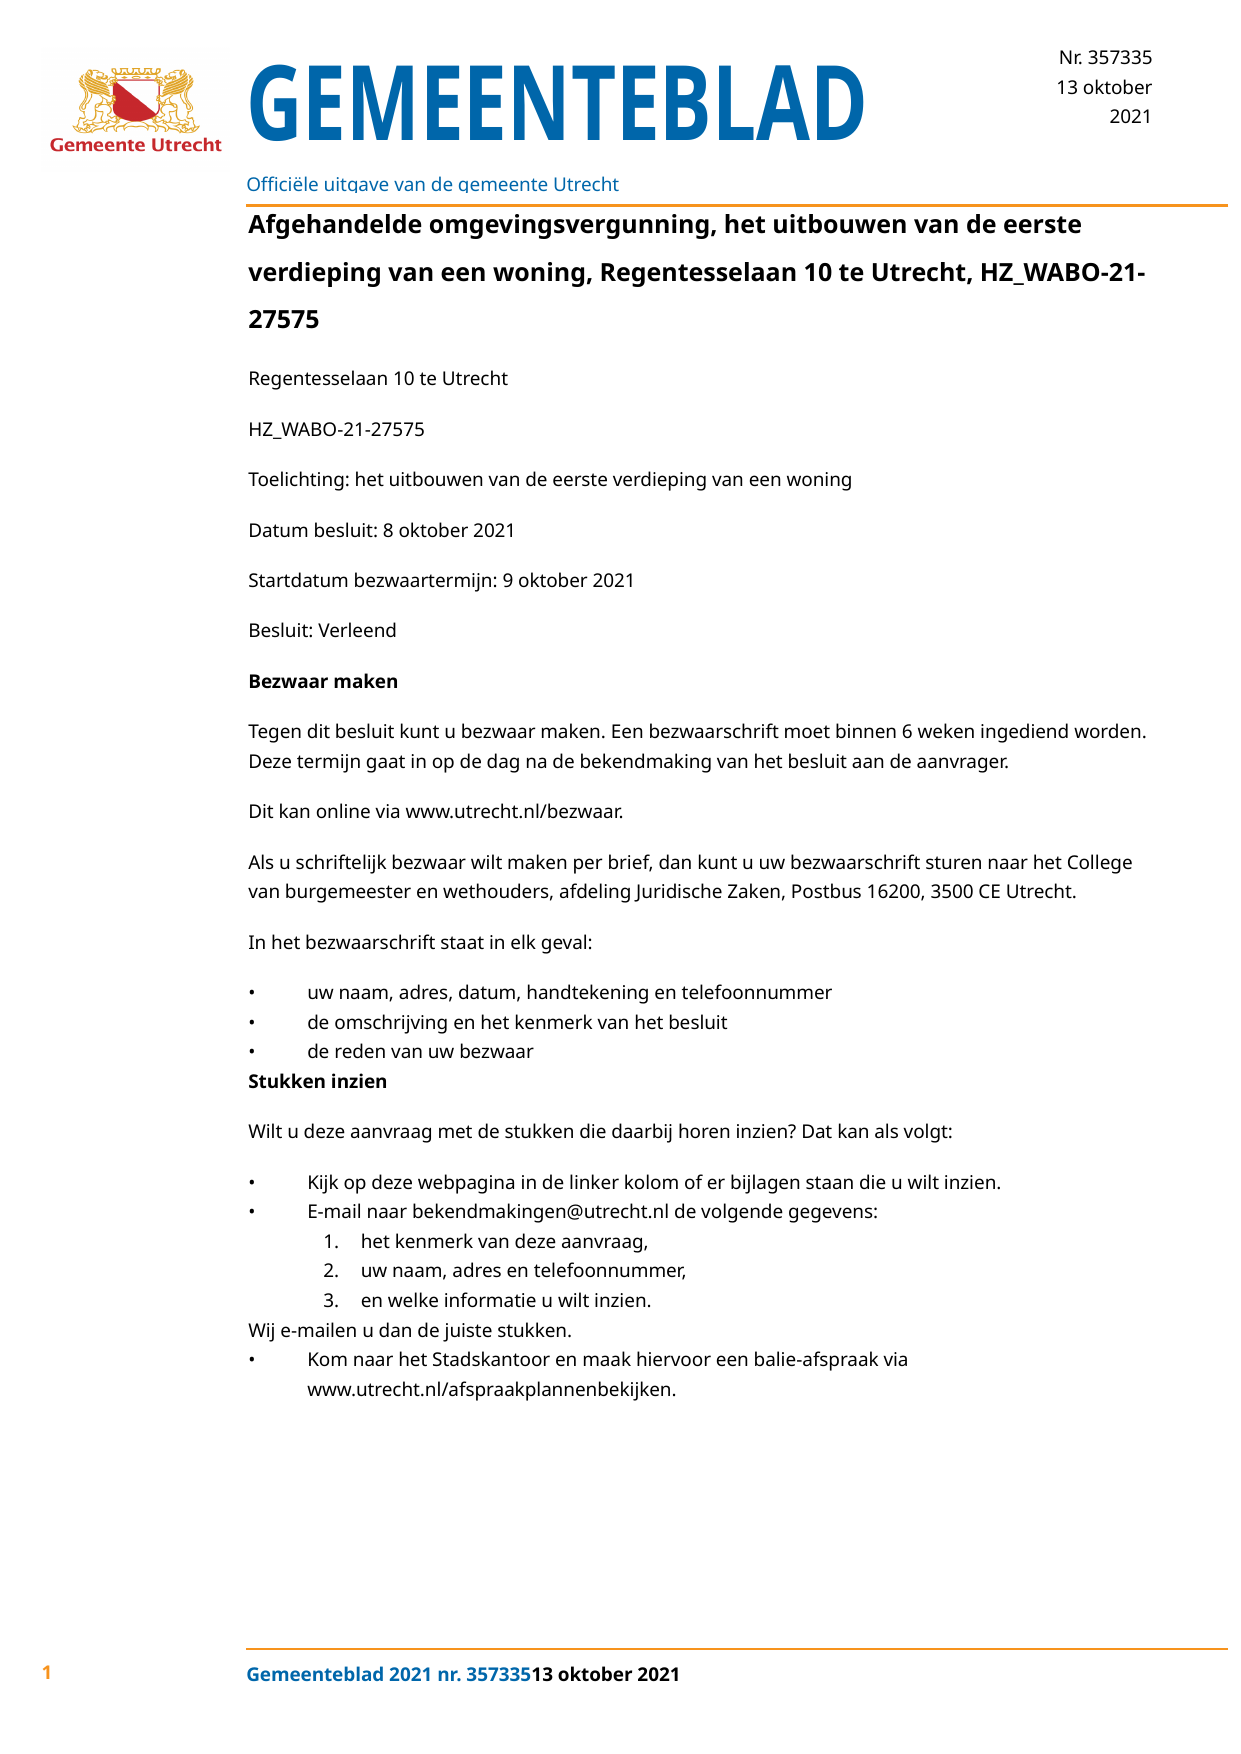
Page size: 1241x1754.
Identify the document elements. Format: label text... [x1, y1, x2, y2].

text In het bezwaarschrift staat in elk geval: [248, 929, 1152, 954]
text Afgehandelde omgevingsvergunning, het uitbouwen van de eerste verdieping van een woning, Regentesselaan 10 te Utrecht, HZ_WABO-21-27575 [248, 207, 1152, 336]
text Bezwaar maken [248, 668, 1152, 694]
text Datum besluit: 8 oktober 2021 [248, 517, 1152, 542]
list de omschrijving en het kenmerk van het besluit [248, 1009, 1152, 1034]
list het kenmerk van deze aanvraag, [323, 1228, 1152, 1254]
list en welke informatie u wilt inzien. [323, 1287, 1152, 1313]
list de reden van uw bezwaar [248, 1038, 1152, 1064]
text Als u schriftelijk bezwaar wilt maken per brief, dan kunt u uw bezwaarschrift sturen naar het College van burgemeester en wethouders, afdeling Juridische Zaken, Postbus 16200, 3500 CE Utrecht. [248, 849, 1152, 904]
text Besluit: Verleend [248, 618, 1152, 643]
text Wilt u deze aanvraag met de stukken die daarbij horen inzien? Dat kan als volgt: [248, 1118, 1152, 1144]
text Dit kan online via www.utrecht.nl/bezwaar. [248, 798, 1152, 824]
list Kom naar het Stadskantoor en maak hiervoor een balie-afspraak via www.utrecht.nl/afspraakplannenbekijken. [248, 1346, 1152, 1402]
picture [41, 47, 231, 172]
text Stukken inzien [248, 1068, 1152, 1094]
text Wij e-mailen u dan de juiste stukken. [248, 1317, 1152, 1342]
text Regentesselaan 10 te Utrecht [248, 366, 1152, 391]
text Tegen dit besluit kunt u bezwaar maken. Een bezwaarschrift moet binnen 6 weken ingediend worden. Deze termijn gaat in op de dag na de bekendmaking van het besluit aan de aanvrager. [248, 718, 1152, 774]
text Startdatum bezwaartermijn: 9 oktober 2021 [248, 567, 1152, 593]
list uw naam, adres en telefoonnummer, [323, 1258, 1152, 1283]
list E-mail naar bekendmakingen@utrecht.nl de volgende gegevens: [248, 1198, 1152, 1224]
text Toelichting: het uitbouwen van de eerste verdieping van een woning [248, 466, 1152, 492]
text HZ_WABO-21-27575 [248, 416, 1152, 442]
list uw naam, adres, datum, handtekening en telefoonnummer [248, 979, 1152, 1005]
list Kijk op deze webpagina in de linker kolom of er bijlagen staan die u wilt inzien. [248, 1169, 1152, 1194]
